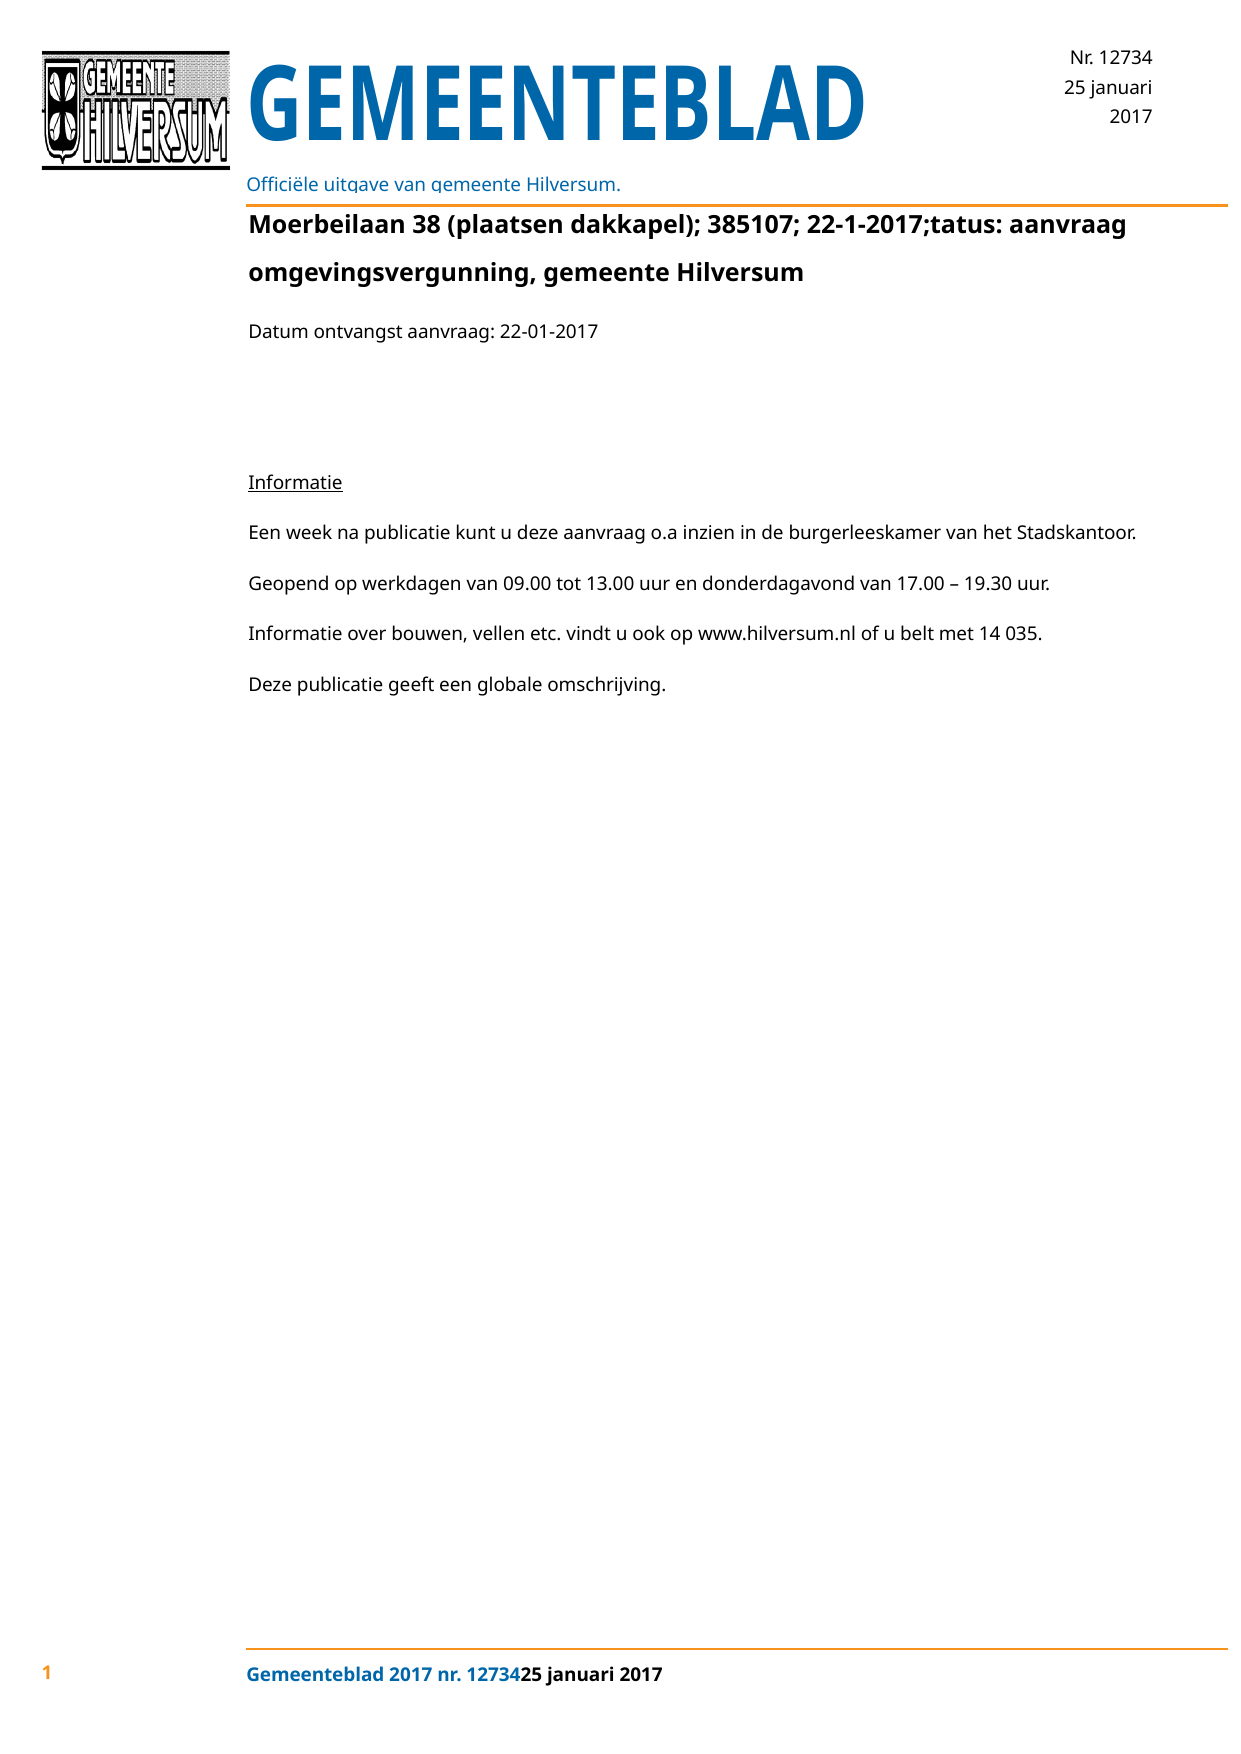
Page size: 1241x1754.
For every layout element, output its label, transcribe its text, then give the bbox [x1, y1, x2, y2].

text Deze publicatie geeft een globale omschrijving. [248, 671, 1152, 697]
text Informatie over bouwen, vellen etc. vindt u ook op www.hilversum.nl of u belt met 14 035. [248, 620, 1152, 646]
text Een week na publicatie kunt u deze aanvraag o.a inzien in de burgerleeskamer van het Stadskantoor. [248, 519, 1152, 545]
text Geopend op werkdagen van 09.00 tot 13.00 uur en donderdagavond van 17.00 – 19.30 uur. [248, 570, 1152, 596]
text Moerbeilaan 38 (plaatsen dakkapel); 385107; 22-1-2017;tatus: aanvraag omgevingsvergunning, gemeente Hilversum [248, 207, 1152, 288]
text Datum ontvangst aanvraag: 22-01-2017 [248, 318, 1152, 344]
picture [41, 47, 231, 172]
text Informatie [248, 469, 1152, 495]
